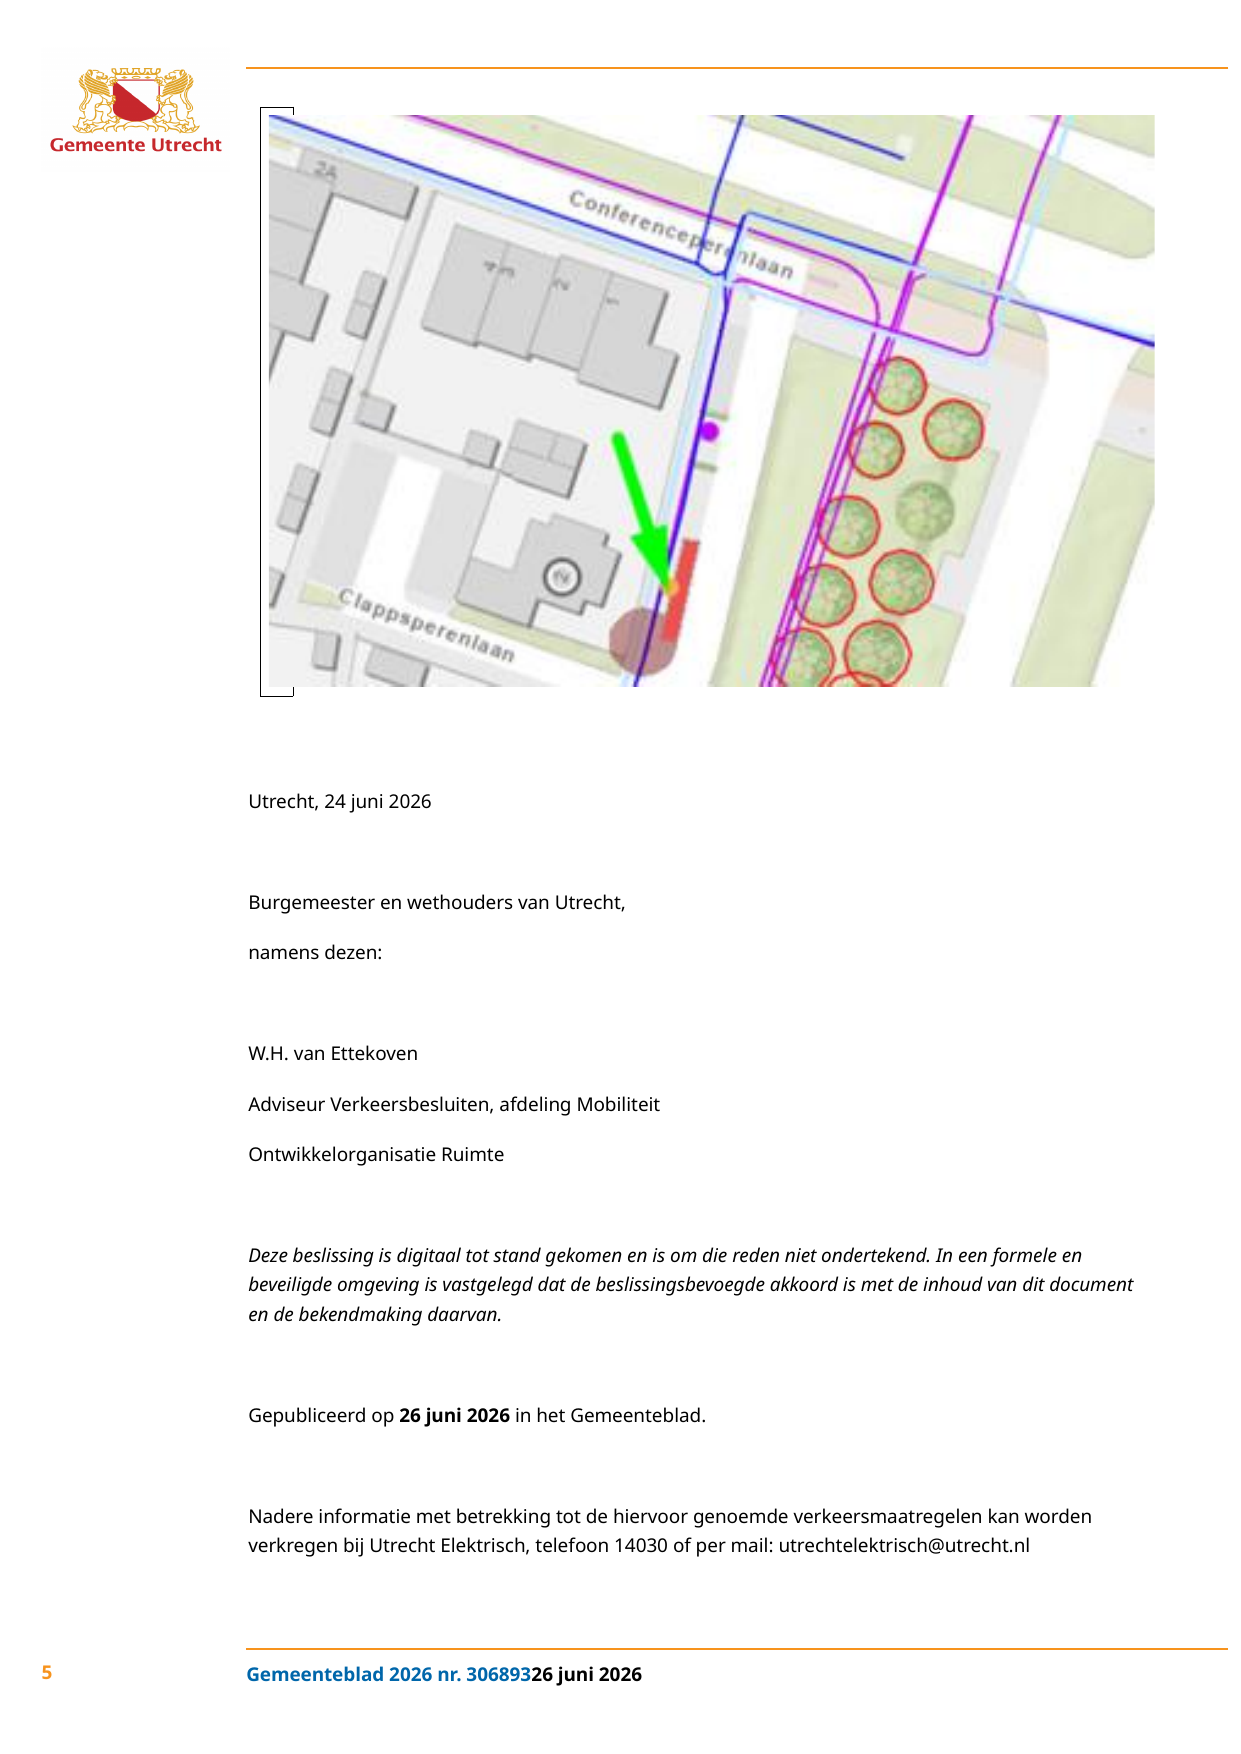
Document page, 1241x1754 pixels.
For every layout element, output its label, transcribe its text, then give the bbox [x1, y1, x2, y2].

text namens dezen: [248, 939, 1152, 965]
text Utrecht, 24 juni 2026 [248, 788, 1152, 814]
text W.H. van Ettekoven [248, 1040, 1152, 1066]
text Gepubliceerd op 26 juni 2026 in het Gemeenteblad. [248, 1402, 1152, 1428]
text Adviseur Verkeersbesluiten, afdeling Mobiliteit [248, 1091, 1152, 1116]
text Deze beslissing is digitaal tot stand gekomen en is om die reden niet ondertekend. In een formele en beveiligde omgeving is vastgelegd dat de beslissingsbevoegde akkoord is met de inhoud van dit document en de bekendmaking daarvan. [248, 1242, 1152, 1327]
picture [41, 47, 231, 172]
text Burgemeester en wethouders van Utrecht, [248, 889, 1152, 915]
picture [268, 115, 1155, 687]
text Ontwikkelorganisatie Ruimte [248, 1141, 1152, 1167]
text Nadere informatie met betrekking tot de hiervoor genoemde verkeersmaatregelen kan worden verkregen bij Utrecht Elektrisch, telefoon 14030 of per mail: utrechtelektrisch@utrecht.nl [248, 1503, 1152, 1558]
